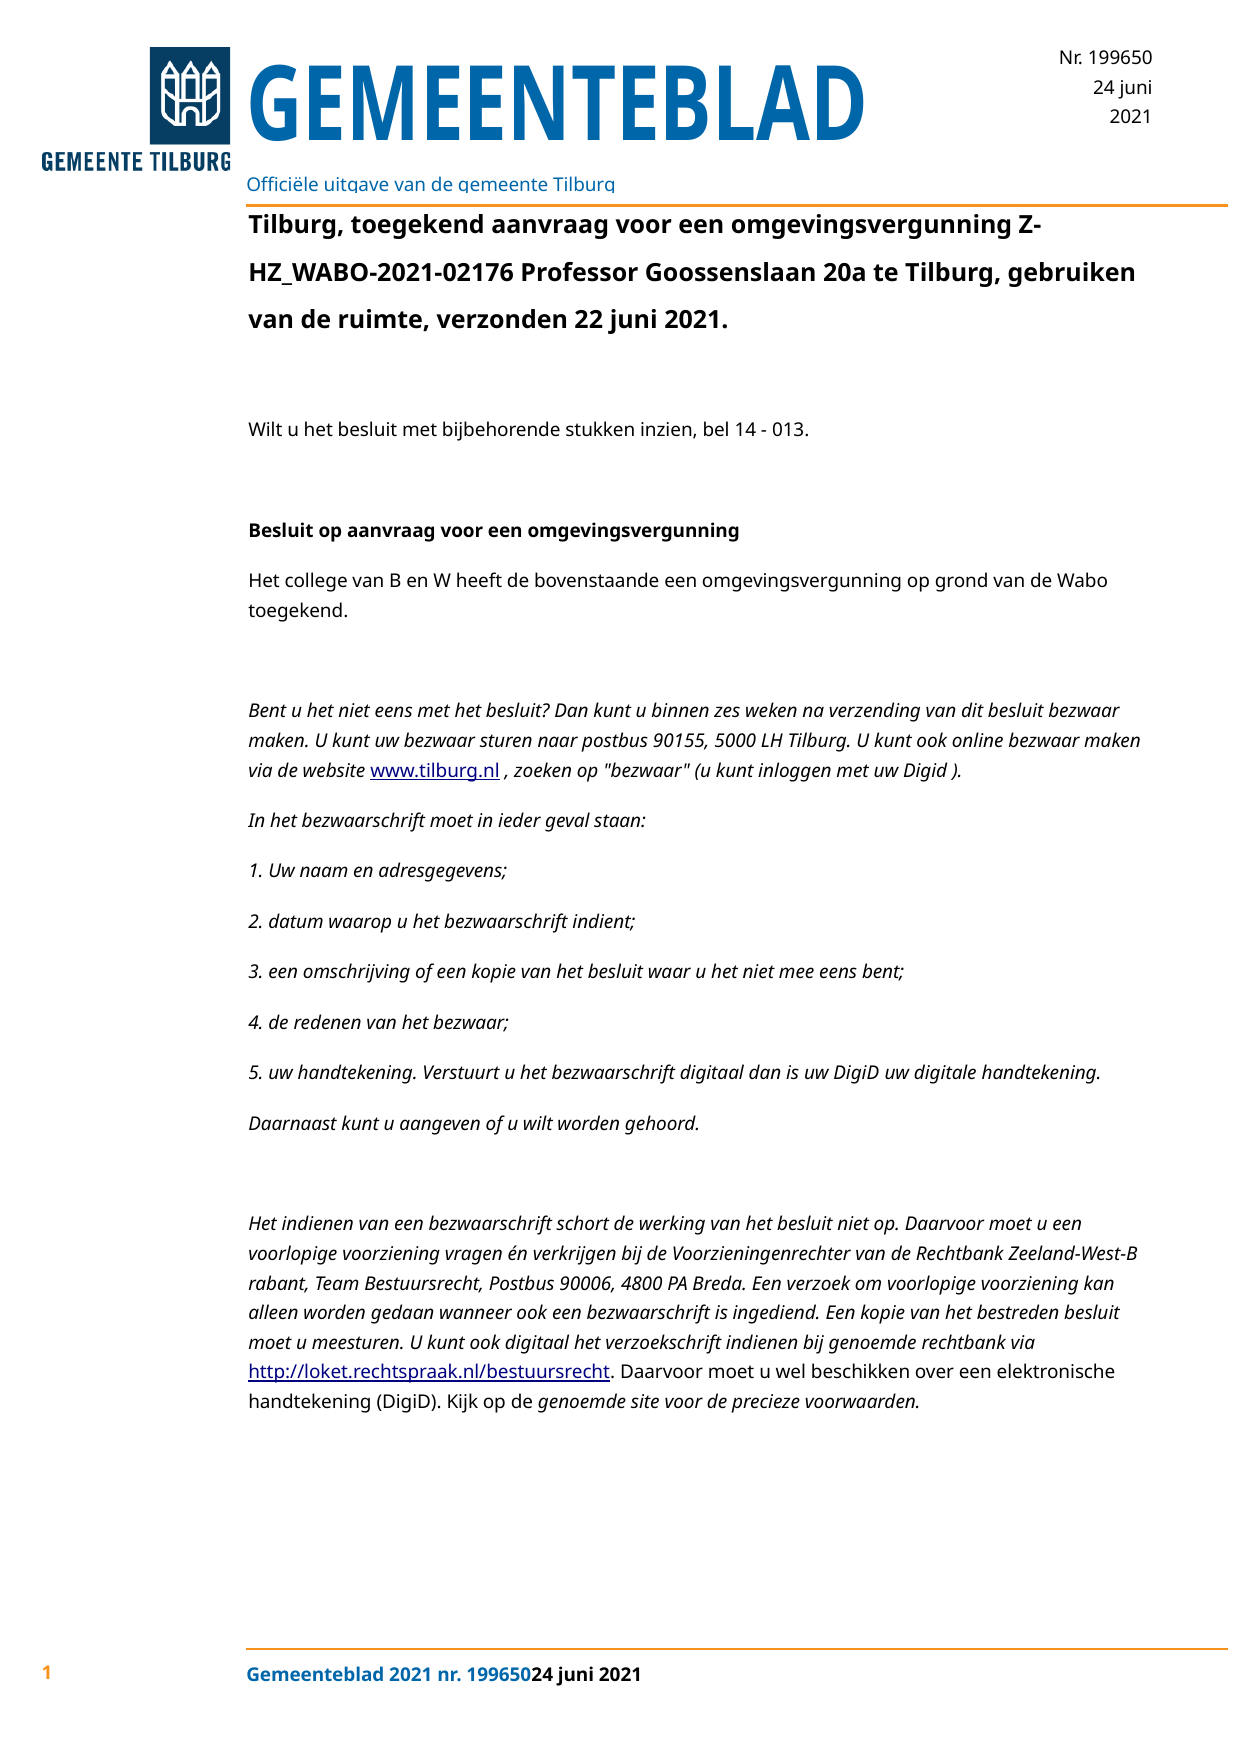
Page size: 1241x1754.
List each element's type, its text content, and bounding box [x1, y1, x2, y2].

text Bent u het niet eens met het besluit? Dan kunt u binnen zes weken na verzending van dit besluit bezwaar maken. U kunt uw bezwaar sturen naar postbus 90155, 5000 LH Tilburg. U kunt ook online bezwaar maken via de website www.tilburg.nl , zoeken op "bezwaar" (u kunt inloggen met uw Digid ). [248, 698, 1152, 782]
text 3. een omschrijving of een kopie van het besluit waar u het niet mee eens bent; [248, 958, 1152, 984]
text In het bezwaarschrift moet in ieder geval staan: [248, 807, 1152, 833]
text Besluit op aanvraag voor een omgevingsvergunning [248, 517, 1152, 542]
text Het indienen van een bezwaarschrift schort de werking van het besluit niet op. Daarvoor moet u een voorlopige voorziening vragen én verkrijgen bij de Voorzieningenrechter van de Rechtbank Zeeland-West-B rabant, Team Bestuursrecht, Postbus 90006, 4800 PA Breda. Een verzoek om voorlopige voorziening kan alleen worden gedaan wanneer ook een bezwaarschrift is ingediend. Een kopie van het bestreden besluit moet u meesturen. U kunt ook digitaal het verzoekschrift indienen bij genoemde rechtbank via http://loket.rechtspraak.nl/bestuursrecht. Daarvoor moet u wel beschikken over een elektronische handtekening (DigiD). Kijk op de genoemde site voor de precieze voorwaarden. [248, 1211, 1152, 1414]
text 1. Uw naam en adresgegevens; [248, 858, 1152, 883]
text Tilburg, toegekend aanvraag voor een omgevingsvergunning Z-HZ_WABO-2021-02176 Professor Goossenslaan 20a te Tilburg, gebruiken van de ruimte, verzonden 22 juni 2021. [248, 207, 1152, 336]
text 4. de redenen van het bezwaar; [248, 1009, 1152, 1034]
picture [41, 47, 231, 172]
text Daarnaast kunt u aangeven of u wilt worden gehoord. [248, 1110, 1152, 1135]
text 2. datum waarop u het bezwaarschrift indient; [248, 908, 1152, 934]
text 5. uw handtekening. Verstuurt u het bezwaarschrift digitaal dan is uw DigiD uw digitale handtekening. [248, 1059, 1152, 1085]
text Het college van B en W heeft de bovenstaande een omgevingsvergunning op grond van de Wabo toegekend. [248, 567, 1152, 622]
text Wilt u het besluit met bijbehorende stukken inzien, bel 14 - 013. [248, 416, 1152, 442]
